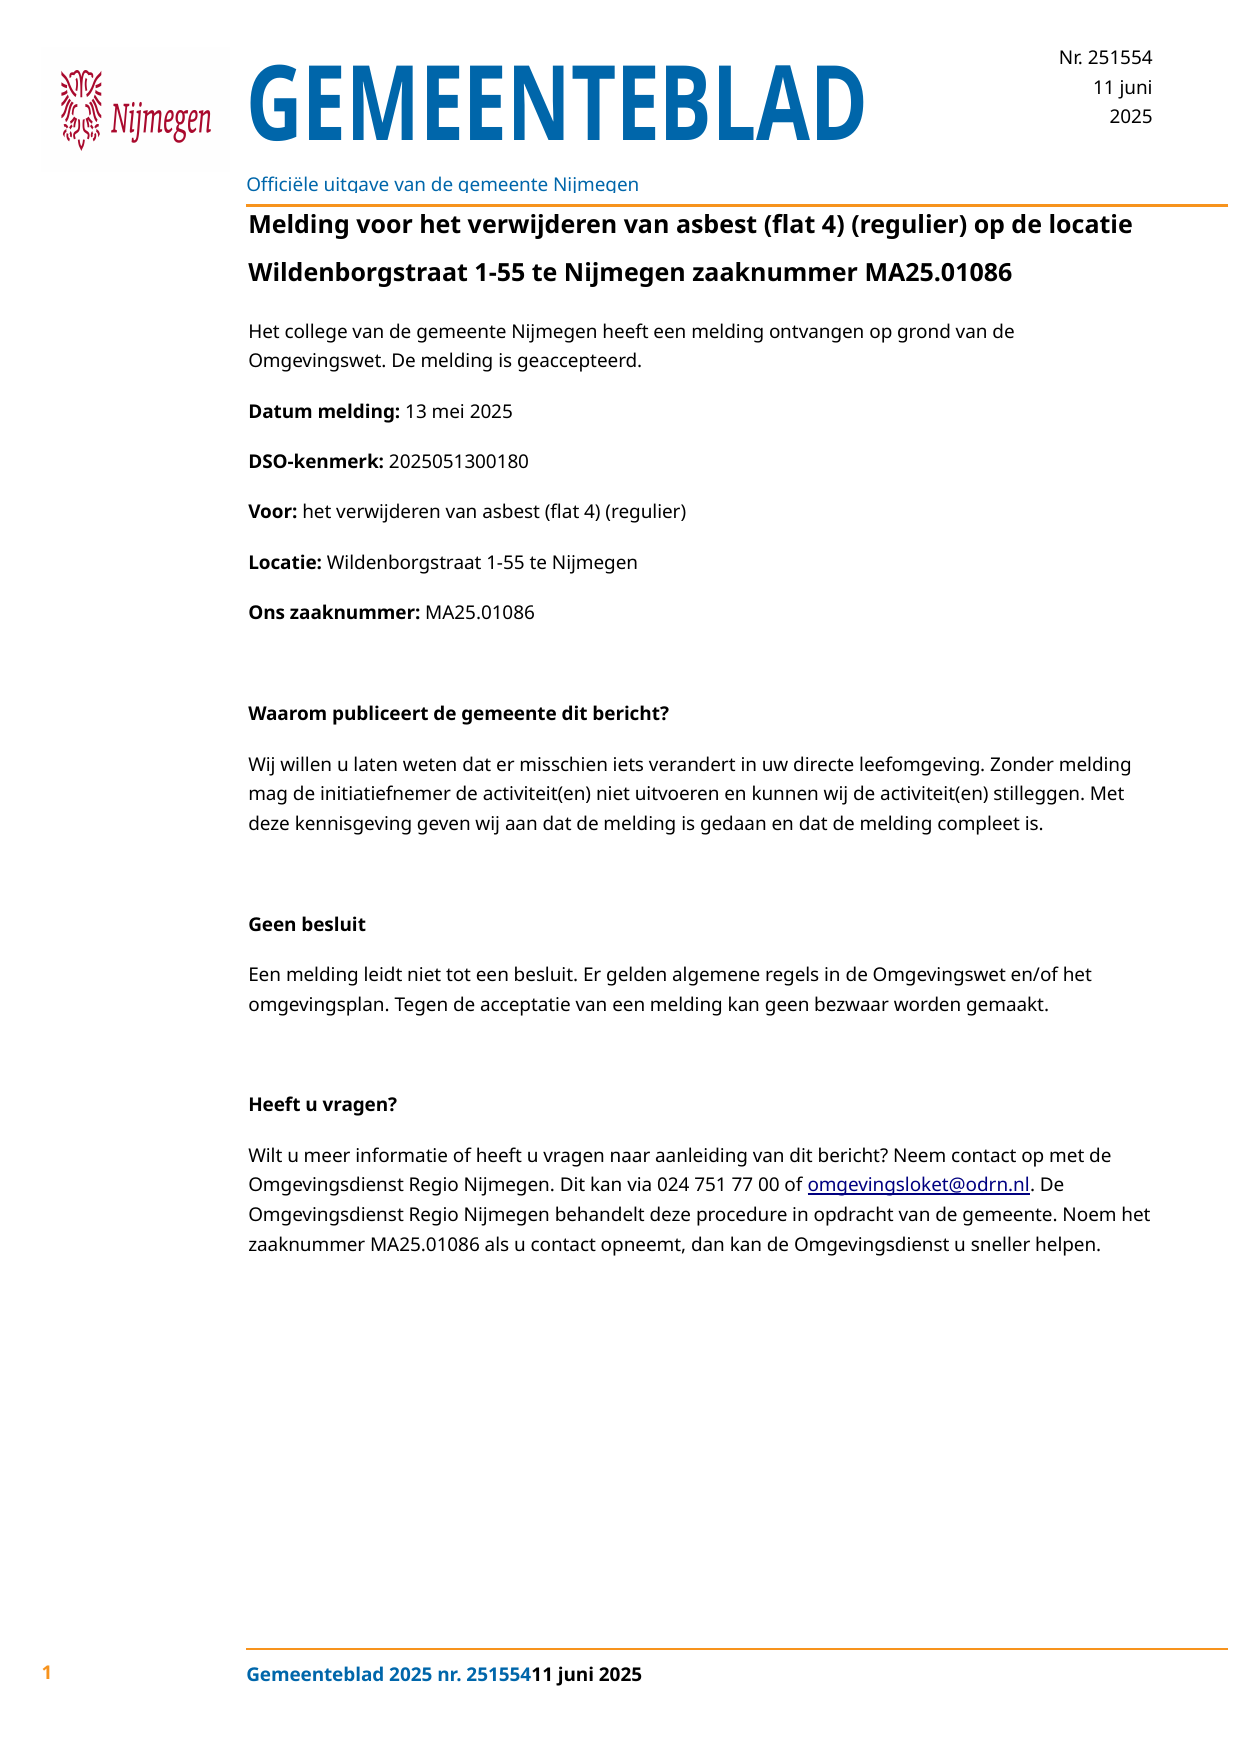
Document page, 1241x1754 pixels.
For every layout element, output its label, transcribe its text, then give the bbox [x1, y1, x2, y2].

text Voor: het verwijderen van asbest (flat 4) (regulier) [248, 499, 1152, 524]
text Ons zaaknummer: MA25.01086 [248, 599, 1152, 625]
text Een melding leidt niet tot een besluit. Er gelden algemene regels in de Omgevingswet en/of het omgevingsplan. Tegen de acceptatie van een melding kan geen bezwaar worden gemaakt. [248, 961, 1152, 1017]
text Locatie: Wildenborgstraat 1-55 te Nijmegen [248, 549, 1152, 575]
picture [41, 47, 231, 172]
text DSO-kenmerk: 2025051300180 [248, 448, 1152, 474]
text Geen besluit [248, 911, 1152, 937]
text Wilt u meer informatie of heeft u vragen naar aanleiding van dit bericht? Neem contact op met de Omgevingsdienst Regio Nijmegen. Dit kan via 024 751 77 00 of omgevingsloket@odrn.nl. De Omgevingsdienst Regio Nijmegen behandelt deze procedure in opdracht van de gemeente. Noem het zaaknummer MA25.01086 als u contact opneemt, dan kan de Omgevingsdienst u sneller helpen. [248, 1142, 1152, 1257]
text Heeft u vragen? [248, 1092, 1152, 1117]
text Waarom publiceert de gemeente dit bericht? [248, 700, 1152, 726]
text Datum melding: 13 mei 2025 [248, 398, 1152, 424]
text Wij willen u laten weten dat er misschien iets verandert in uw directe leefomgeving. Zonder melding mag de initiatiefnemer de activiteit(en) niet uitvoeren en kunnen wij de activiteit(en) stilleggen. Met deze kennisgeving geven wij aan dat de melding is gedaan en dat de melding compleet is. [248, 751, 1152, 836]
text Melding voor het verwijderen van asbest (flat 4) (regulier) op de locatie Wildenborgstraat 1-55 te Nijmegen zaaknummer MA25.01086 [248, 207, 1152, 288]
text Het college van de gemeente Nijmegen heeft een melding ontvangen op grond van de Omgevingswet. De melding is geaccepteerd. [248, 318, 1152, 373]
